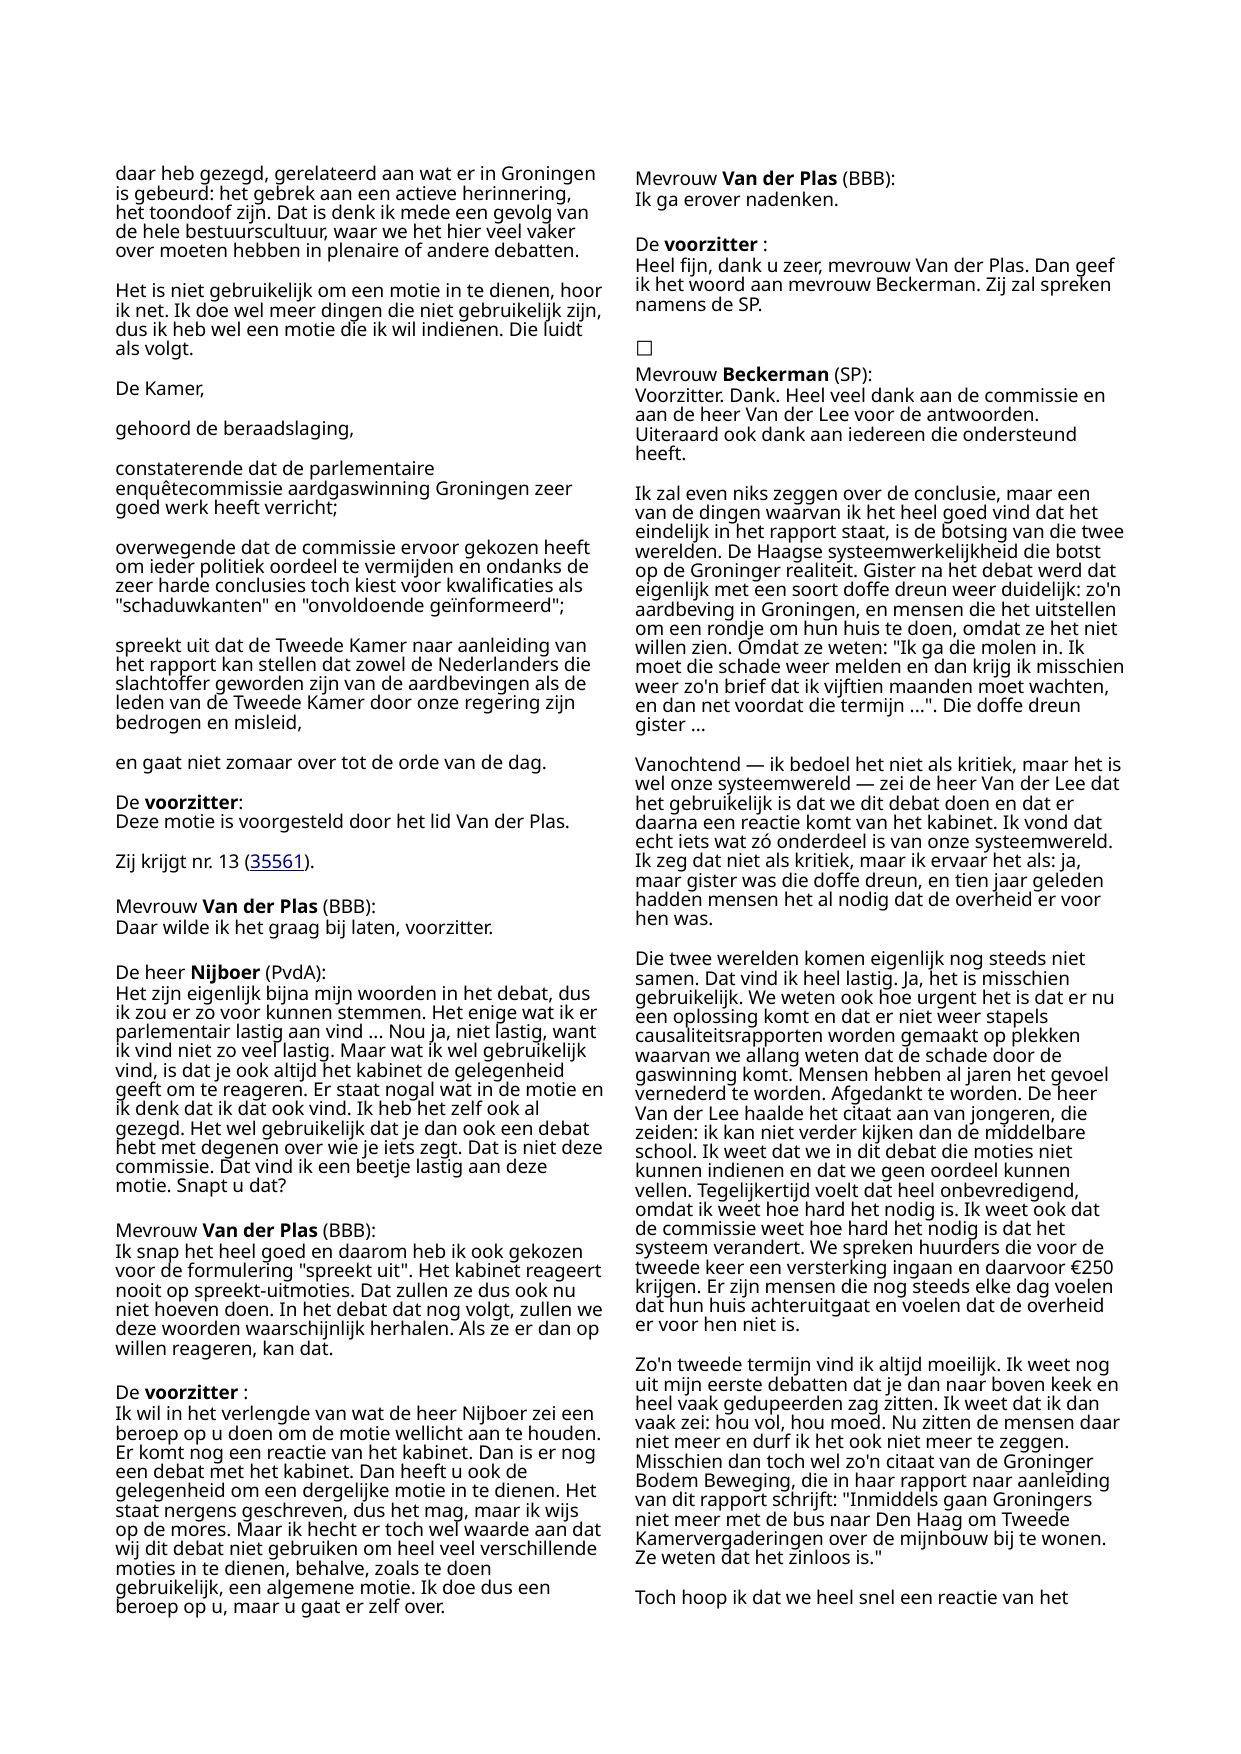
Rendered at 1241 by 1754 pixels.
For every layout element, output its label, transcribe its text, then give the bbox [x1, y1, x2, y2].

text ⬜ [635, 336, 1125, 361]
text gehoord de beraadslaging, [115, 420, 605, 439]
text De heer Nijboer (PvdA): [115, 959, 605, 984]
text Mevrouw Van der Plas (BBB): [115, 1217, 605, 1243]
text Voorzitter. Dank. Heel veel dank aan de commissie en aan de heer Van der Lee voor de antwoorden. Uiteraard ook dank aan iedereen die ondersteund heeft. [635, 387, 1125, 464]
text Ik snap het heel goed en daarom heb ik ook gekozen voor de formulering "spreekt uit". Het kabinet reageert nooit op spreekt-uitmoties. Dat zullen ze dus ook nu niet hoeven doen. In het debat dat nog volgt, zullen we deze woorden waarschijnlijk herhalen. Als ze er dan op willen reageren, kan dat. [115, 1243, 605, 1359]
text Mevrouw Beckerman (SP): [635, 361, 1125, 387]
text spreekt uit dat de Tweede Kamer naar aanleiding van het rapport kan stellen dat zowel de Nederlanders die slachtoffer geworden zijn van de aardbevingen als de leden van de Tweede Kamer door onze regering zijn bedrogen en misleid, [115, 637, 605, 733]
text Het zijn eigenlijk bijna mijn woorden in het debat, dus ik zou er zo voor kunnen stemmen. Het enige wat ik er parlementair lastig aan vind ... Nou ja, niet lastig, want ik vind niet zo veel lastig. Maar wat ik wel gebruikelijk vind, is dat je ook altijd het kabinet de gelegenheid geeft om te reageren. Er staat nogal wat in de motie en ik denk dat ik dat ook vind. Ik heb het zelf ook al gezegd. Het wel gebruikelijk dat je dan ook een debat hebt met degenen over wie je iets zegt. Dat is niet deze commissie. Dat vind ik een beetje lastig aan deze motie. Snapt u dat? [115, 984, 605, 1197]
text Mevrouw Van der Plas (BBB): [115, 893, 605, 919]
text Heel fijn, dank u zeer, mevrouw Van der Plas. Dan geef ik het woord aan mevrouw Beckerman. Zij zal spreken namens de SP. [635, 257, 1125, 315]
text De voorzitter : [635, 231, 1125, 257]
text Zij krijgt nr. 13 (35561). [115, 853, 605, 872]
text Ik wil in het verlengde van wat de heer Nijboer zei een beroep op u doen om de motie wellicht aan te houden. Er komt nog een reactie van het kabinet. Dan is er nog een debat met het kabinet. Dan heeft u ook de gelegenheid om een dergelijke motie in te dienen. Het staat nergens geschreven, dus het mag, maar ik wijs op de mores. Maar ik hecht er toch wel waarde aan dat wij dit debat niet gebruiken om heel veel verschillende moties in te dienen, behalve, zoals te doen gebruikelijk, een algemene motie. Ik doe dus een beroep op u, maar u gaat er zelf over. [115, 1405, 605, 1617]
text De Kamer, [115, 380, 605, 399]
text Het is niet gebruikelijk om een motie in te dienen, hoor ik net. Ik doe wel meer dingen die niet gebruikelijk zijn, dus ik heb wel een motie die ik wil indienen. Die luidt als volgt. [115, 282, 605, 359]
text Zo'n tweede termijn vind ik altijd moeilijk. Ik weet nog uit mijn eerste debatten dat je dan naar boven keek en heel vaak gedupeerden zag zitten. Ik weet dat ik dan vaak zei: hou vol, hou moed. Nu zitten de mensen daar niet meer en durf ik het ook niet meer te zeggen. Misschien dan toch wel zo'n citaat van de Groninger Bodem Beweging, die in haar rapport naar aanleiding van dit rapport schrijft: "Inmiddels gaan Groningers niet meer met de bus naar Den Haag om Tweede Kamervergaderingen over de mijnbouw bij te wonen. Ze weten dat het zinloos is." [635, 1356, 1125, 1568]
text Mevrouw Van der Plas (BBB): [635, 165, 1125, 191]
text Daar wilde ik het graag bij laten, voorzitter. [115, 919, 605, 938]
text Deze motie is voorgesteld door het lid Van der Plas. [115, 813, 605, 832]
text constaterende dat de parlementaire enquêtecommissie aardgaswinning Groningen zeer goed werk heeft verricht; [115, 460, 605, 518]
text Vanochtend — ik bedoel het niet als kritiek, maar het is wel onze systeemwereld — zei de heer Van der Lee dat het gebruikelijk is dat we dit debat doen en dat er daarna een reactie komt van het kabinet. Ik vond dat echt iets wat zó onderdeel is van onze systeemwereld. Ik zeg dat niet als kritiek, maar ik ervaar het als: ja, maar gister was die doffe dreun, en tien jaar geleden hadden mensen het al nodig dat de overheid er voor hen was. [635, 756, 1125, 929]
text Ik zal even niks zeggen over de conclusie, maar een van de dingen waarvan ik het heel goed vind dat het eindelijk in het rapport staat, is de botsing van die twee werelden. De Haagse systeemwerkelijkheid die botst op de Groninger realiteit. Gister na het debat werd dat eigenlijk met een soort doffe dreun weer duidelijk: zo'n aardbeving in Groningen, en mensen die het uitstellen om een rondje om hun huis te doen, omdat ze het niet willen zien. Omdat ze weten: "Ik ga die molen in. Ik moet die schade weer melden en dan krijg ik misschien weer zo'n brief dat ik vijftien maanden moet wachten, en dan net voordat die termijn ...". Die doffe dreun gister ... [635, 485, 1125, 735]
text De voorzitter : [115, 1379, 605, 1405]
text Die twee werelden komen eigenlijk nog steeds niet samen. Dat vind ik heel lastig. Ja, het is misschien gebruikelijk. We weten ook hoe urgent het is dat er nu een oplossing komt en dat er niet weer stapels causaliteitsrapporten worden gemaakt op plekken waarvan we allang weten dat de schade door de gaswinning komt. Mensen hebben al jaren het gevoel vernederd te worden. Afgedankt te worden. De heer Van der Lee haalde het citaat aan van jongeren, die zeiden: ik kan niet verder kijken dan de middelbare school. Ik weet dat we in dit debat die moties niet kunnen indienen en dat we geen oordeel kunnen vellen. Tegelijkertijd voelt dat heel onbevredigend, omdat ik weet hoe hard het nodig is. Ik weet ook dat de commissie weet hoe hard het nodig is dat het systeem verandert. We spreken huurders die voor de tweede keer een versterking ingaan en daarvoor €250 krijgen. Er zijn mensen die nog steeds elke dag voelen dat hun huis achteruitgaat en voelen dat de overheid er voor hen niet is. [635, 950, 1125, 1336]
text en gaat niet zomaar over tot de orde van de dag. [115, 754, 605, 773]
text Toch hoop ik dat we heel snel een reactie van het [635, 1589, 1125, 1608]
text overwegende dat de commissie ervoor gekozen heeft om ieder politiek oordeel te vermijden en ondanks de zeer harde conclusies toch kiest voor kwalificaties als "schaduwkanten" en "onvoldoende geïnformeerd"; [115, 539, 605, 616]
text daar heb gezegd, gerelateerd aan wat er in Groningen is gebeurd: het gebrek aan een actieve herinnering, het toondoof zijn. Dat is denk ik mede een gevolg van de hele bestuurscultuur, waar we het hier veel vaker over moeten hebben in plenaire of andere debatten. [115, 165, 605, 262]
text De voorzitter: [115, 794, 605, 813]
text Ik ga erover nadenken. [635, 191, 1125, 210]
